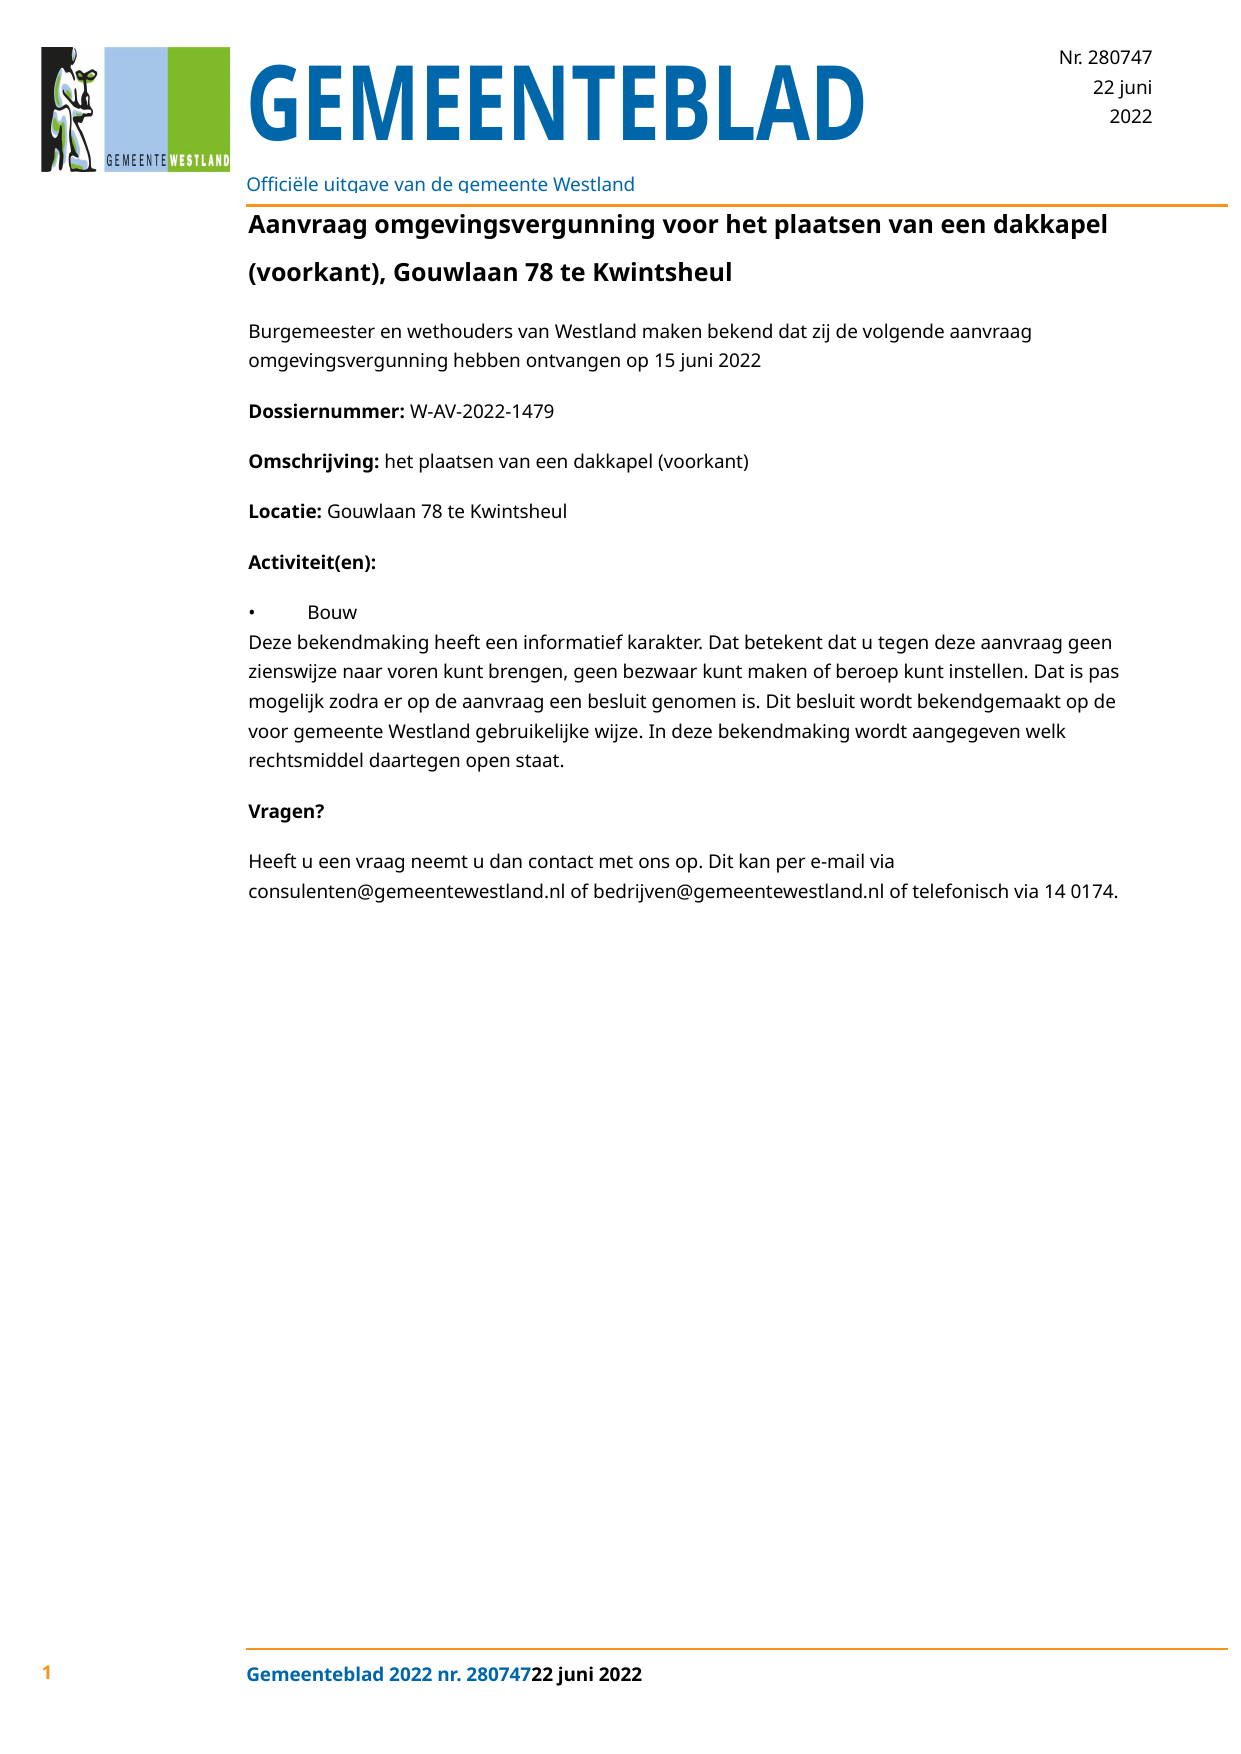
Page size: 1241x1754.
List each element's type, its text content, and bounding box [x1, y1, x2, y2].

text Omschrijving: het plaatsen van een dakkapel (voorkant) [248, 448, 1152, 474]
text Deze bekendmaking heeft een informatief karakter. Dat betekent dat u tegen deze aanvraag geen zienswijze naar voren kunt brengen, geen bezwaar kunt maken of beroep kunt instellen. Dat is pas mogelijk zodra er op de aanvraag een besluit genomen is. Dit besluit wordt bekendgemaakt op de voor gemeente Westland gebruikelijke wijze. In deze bekendmaking wordt aangegeven welk rechtsmiddel daartegen open staat. [248, 629, 1152, 773]
text Activiteit(en): [248, 549, 1152, 575]
picture [41, 47, 231, 172]
text Burgemeester en wethouders van Westland maken bekend dat zij de volgende aanvraag omgevingsvergunning hebben ontvangen op 15 juni 2022 [248, 318, 1152, 373]
list Bouw [248, 599, 1152, 625]
text Vragen? [248, 798, 1152, 824]
text Dossiernummer: W-AV-2022-1479 [248, 398, 1152, 424]
text Aanvraag omgevingsvergunning voor het plaatsen van een dakkapel (voorkant), Gouwlaan 78 te Kwintsheul [248, 207, 1152, 288]
text Heeft u een vraag neemt u dan contact met ons op. Dit kan per e-mail via consulenten@gemeentewestland.nl of bedrijven@gemeentewestland.nl of telefonisch via 14 0174. [248, 848, 1152, 904]
text Locatie: Gouwlaan 78 te Kwintsheul [248, 499, 1152, 524]
